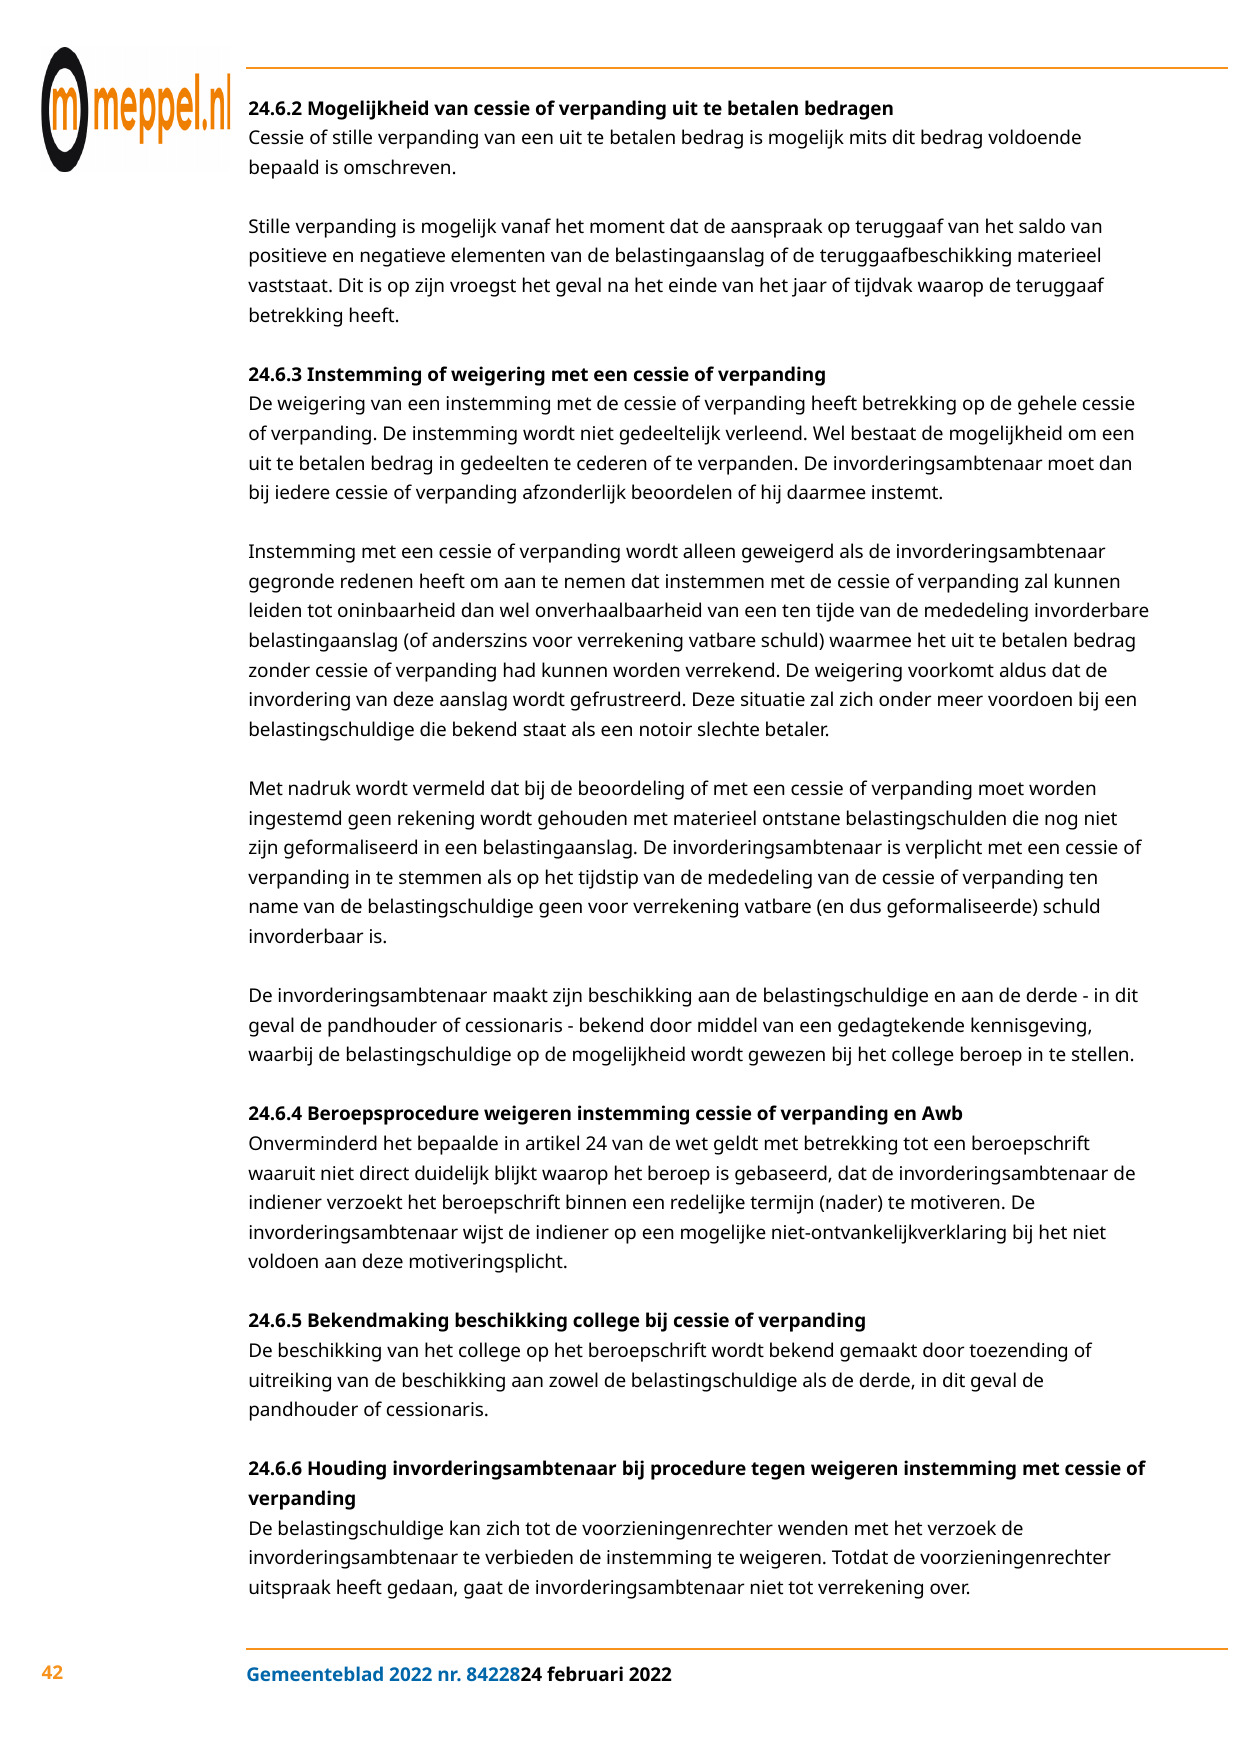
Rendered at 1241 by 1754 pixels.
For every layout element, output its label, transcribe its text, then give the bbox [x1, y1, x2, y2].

text Instemming met een cessie of verpanding wordt alleen geweigerd als de invorderingsambtenaar gegronde redenen heeft om aan te nemen dat instemmen met de cessie of verpanding zal kunnen leiden tot oninbaarheid dan wel onverhaalbaarheid van een ten tijde van de mededeling invorderbare belastingaanslag (of anderszins voor verrekening vatbare schuld) waarmee het uit te betalen bedrag zonder cessie of verpanding had kunnen worden verrekend. De weigering voorkomt aldus dat de invordering van deze aanslag wordt gefrustreerd. Deze situatie zal zich onder meer voordoen bij een belastingschuldige die bekend staat als een notoir slechte betaler. [248, 538, 1152, 742]
text De invorderingsambtenaar maakt zijn beschikking aan de belastingschuldige en aan de derde - in dit geval de pandhouder of cessionaris - bekend door middel van een gedagtekende kennisgeving, waarbij de belastingschuldige op de mogelijkheid wordt gewezen bij het college beroep in te stellen. [248, 982, 1152, 1067]
picture [41, 47, 231, 172]
text 24.6.6 Houding invorderingsambtenaar bij procedure tegen weigeren instemming met cessie of verpanding [248, 1456, 1152, 1511]
text Cessie of stille verpanding van een uit te betalen bedrag is mogelijk mits dit bedrag voldoende bepaald is omschreven. [248, 124, 1152, 180]
text De beschikking van het college op het beroepschrift wordt bekend gemaakt door toezending of uitreiking van de beschikking aan zowel de belastingschuldige als de derde, in dit geval de pandhouder of cessionaris. [248, 1337, 1152, 1422]
text 24.6.3 Instemming of weigering met een cessie of verpanding [248, 361, 1152, 387]
text De belastingschuldige kan zich tot de voorzieningenrechter wenden met het verzoek de invorderingsambtenaar te verbieden de instemming te weigeren. Totdat de voorzieningenrechter uitspraak heeft gedaan, gaat de invorderingsambtenaar niet tot verrekening over. [248, 1515, 1152, 1600]
text De weigering van een instemming met de cessie of verpanding heeft betrekking op de gehele cessie of verpanding. De instemming wordt niet gedeeltelijk verleend. Wel bestaat de mogelijkheid om een uit te betalen bedrag in gedeelten te cederen of te verpanden. De invorderingsambtenaar moet dan bij iedere cessie of verpanding afzonderlijk beoordelen of hij daarmee instemt. [248, 391, 1152, 505]
text Stille verpanding is mogelijk vanaf het moment dat de aanspraak op teruggaaf van het saldo van positieve en negatieve elementen van de belastingaanslag of de teruggaafbeschikking materieel vaststaat. Dit is op zijn vroegst het geval na het einde van het jaar of tijdvak waarop de teruggaaf betrekking heeft. [248, 213, 1152, 328]
text Met nadruk wordt vermeld dat bij de beoordeling of met een cessie of verpanding moet worden ingestemd geen rekening wordt gehouden met materieel ontstane belastingschulden die nog niet zijn geformaliseerd in een belastingaanslag. De invorderingsambtenaar is verplicht met een cessie of verpanding in te stemmen als op het tijdstip van de mededeling van de cessie of verpanding ten name van de belastingschuldige geen voor verrekening vatbare (en dus geformaliseerde) schuld invorderbaar is. [248, 775, 1152, 949]
text 24.6.4 Beroepsprocedure weigeren instemming cessie of verpanding en Awb [248, 1101, 1152, 1126]
text Onverminderd het bepaalde in artikel 24 van de wet geldt met betrekking tot een beroepschrift waaruit niet direct duidelijk blijkt waarop het beroep is gebaseerd, dat de invorderingsambtenaar de indiener verzoekt het beroepschrift binnen een redelijke termijn (nader) te motiveren. De invorderingsambtenaar wijst de indiener op een mogelijke niet-ontvankelijkverklaring bij het niet voldoen aan deze motiveringsplicht. [248, 1130, 1152, 1274]
text 24.6.5 Bekendmaking beschikking college bij cessie of verpanding [248, 1308, 1152, 1333]
text 24.6.2 Mogelijkheid van cessie of verpanding uit te betalen bedragen [248, 95, 1152, 121]
